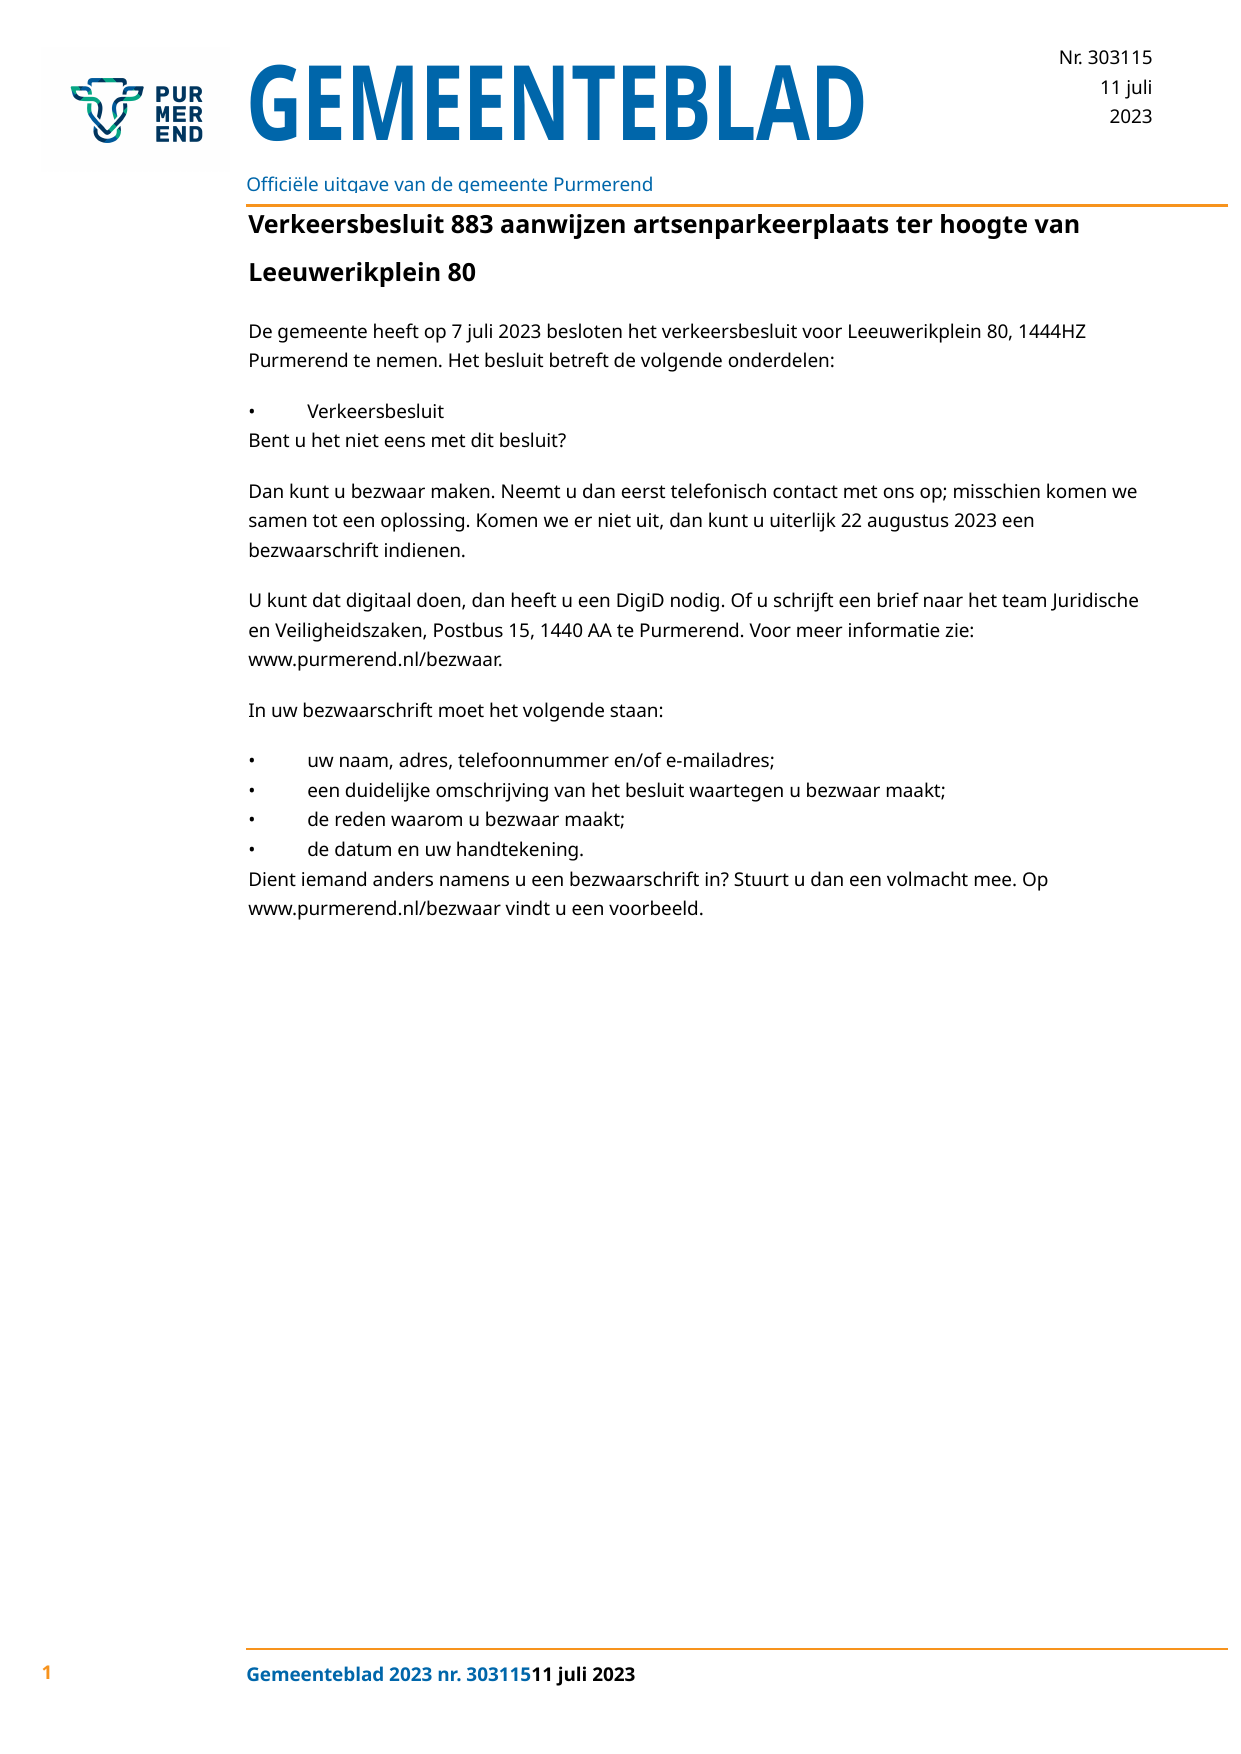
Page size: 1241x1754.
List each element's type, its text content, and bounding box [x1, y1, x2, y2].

picture [41, 47, 231, 172]
text Dient iemand anders namens u een bezwaarschrift in? Stuurt u dan een volmacht mee. Op www.purmerend.nl/bezwaar vindt u een voorbeeld. [248, 866, 1152, 921]
text In uw bezwaarschrift moet het volgende staan: [248, 697, 1152, 723]
list Verkeersbesluit [248, 398, 1152, 424]
text Bent u het niet eens met dit besluit? [248, 427, 1152, 453]
text Verkeersbesluit 883 aanwijzen artsenparkeerplaats ter hoogte van Leeuwerikplein 80 [248, 207, 1152, 288]
list uw naam, adres, telefoonnummer en/of e-mailadres; [248, 747, 1152, 773]
list de datum en uw handtekening. [248, 836, 1152, 862]
list een duidelijke omschrijving van het besluit waartegen u bezwaar maakt; [248, 777, 1152, 803]
text U kunt dat digitaal doen, dan heeft u een DigiD nodig. Of u schrijft een brief naar het team Juridische en Veiligheidszaken, Postbus 15, 1440 AA te Purmerend. Voor meer informatie zie: www.purmerend.nl/bezwaar. [248, 587, 1152, 672]
list de reden waarom u bezwaar maakt; [248, 807, 1152, 832]
text Dan kunt u bezwaar maken. Neemt u dan eerst telefonisch contact met ons op; misschien komen we samen tot een oplossing. Komen we er niet uit, dan kunt u uiterlijk 22 augustus 2023 een bezwaarschrift indienen. [248, 478, 1152, 563]
text De gemeente heeft op 7 juli 2023 besloten het verkeersbesluit voor Leeuwerikplein 80, 1444HZ Purmerend te nemen. Het besluit betreft de volgende onderdelen: [248, 318, 1152, 373]
